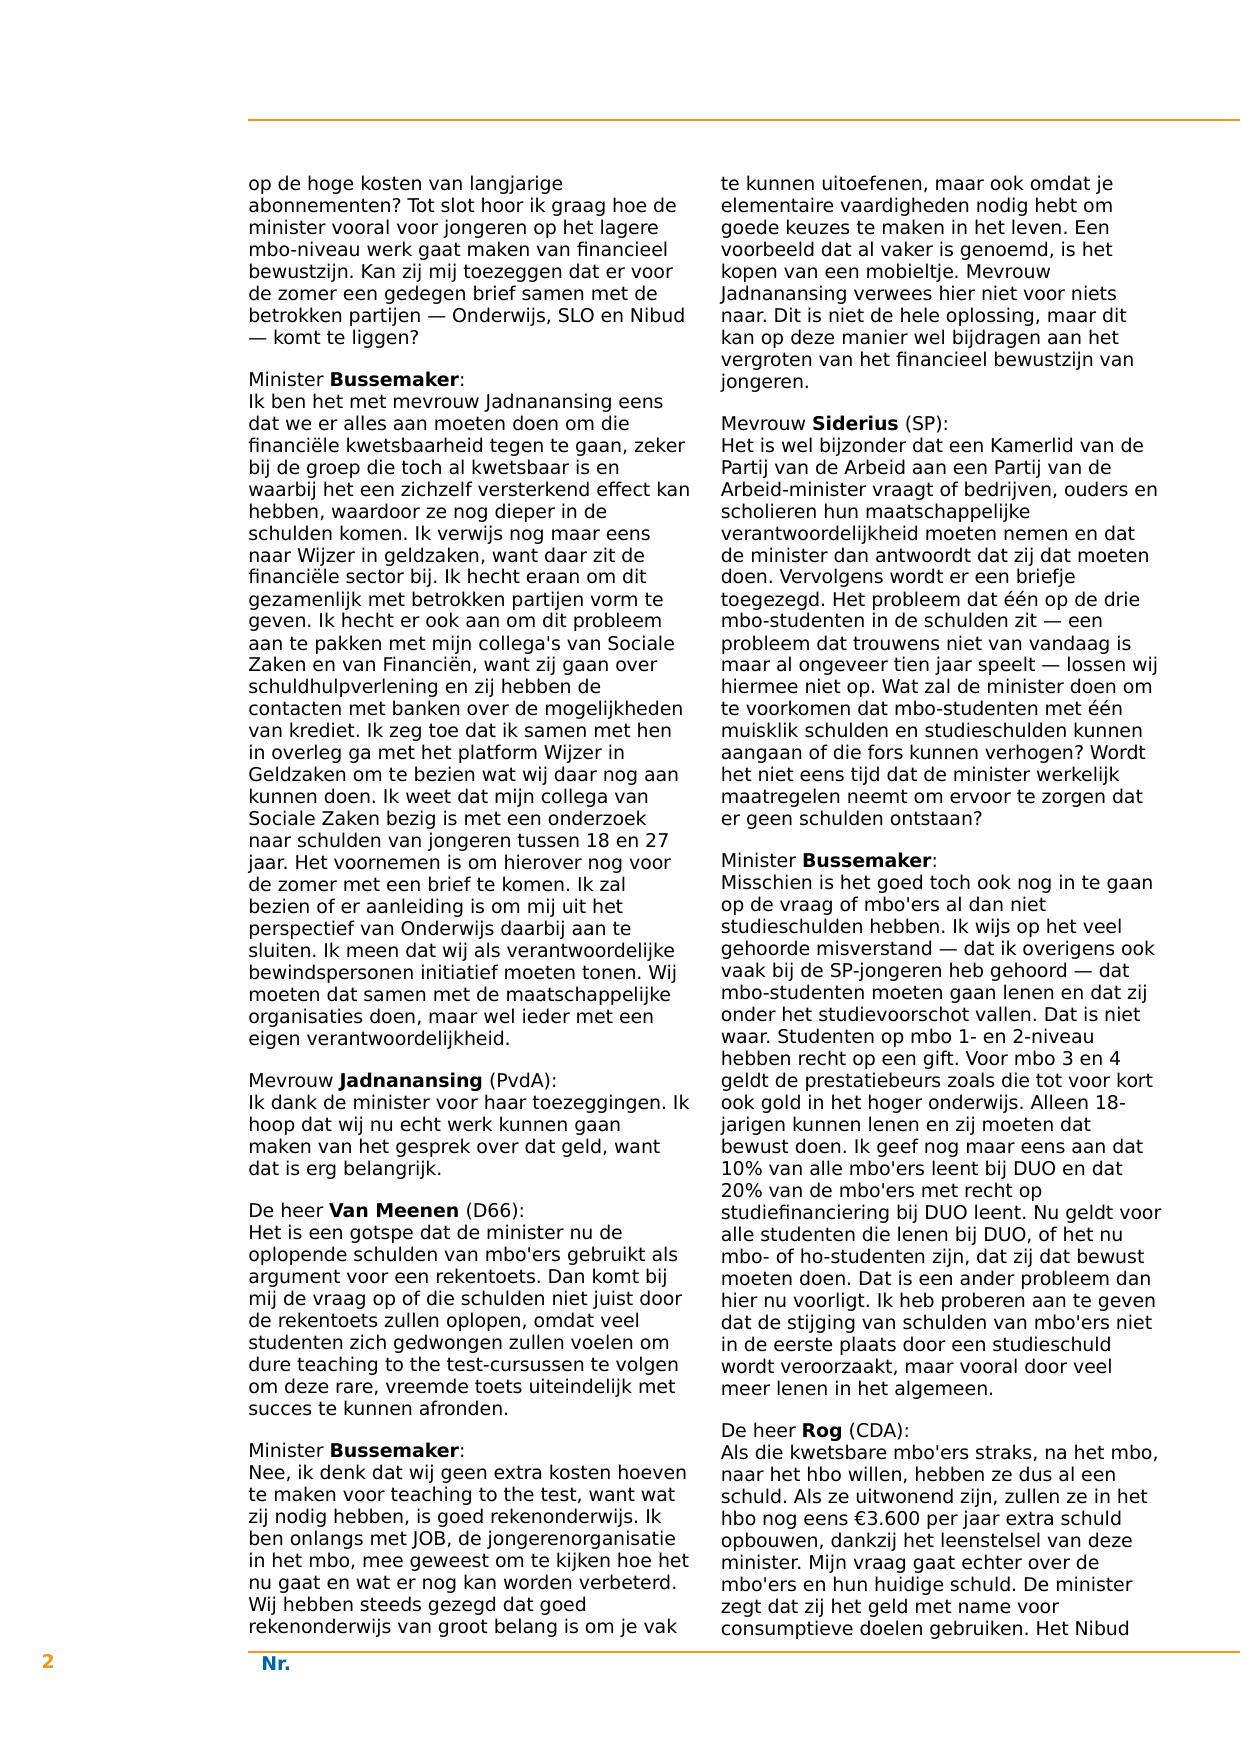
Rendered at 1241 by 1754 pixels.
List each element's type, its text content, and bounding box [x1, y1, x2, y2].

text De heer Rog (CDA): [721, 1420, 1163, 1442]
text Het is een gotspe dat de minister nu de oplopende schulden van mbo'ers gebruikt als argument voor een rekentoets. Dan komt bij mij de vraag op of die schulden niet juist door de rekentoets zullen oplopen, omdat veel studenten zich gedwongen zullen voelen om dure teaching to the test-cursussen te volgen om deze rare, vreemde toets uiteindelijk met succes te kunnen afronden. [248, 1222, 691, 1420]
text te kunnen uitoefenen, maar ook omdat je elementaire vaardigheden nodig hebt om goede keuzes te maken in het leven. Een voorbeeld dat al vaker is genoemd, is het kopen van een mobieltje. Mevrouw Jadnanansing verwees hier niet voor niets naar. Dit is niet de hele oplossing, maar dit kan op deze manier wel bijdragen aan het vergroten van het financieel bewustzijn van jongeren. [721, 173, 1163, 393]
text Minister Bussemaker: [721, 850, 1163, 872]
text Het is wel bijzonder dat een Kamerlid van de Partij van de Arbeid aan een Partij van de Arbeid-minister vraagt of bedrijven, ouders en scholieren hun maatschappelijke verantwoordelijkheid moeten nemen en dat de minister dan antwoordt dat zij dat moeten doen. Vervolgens wordt er een briefje toegezegd. Het probleem dat één op de drie mbo-studenten in de schulden zit — een probleem dat trouwens niet van vandaag is maar al ongeveer tien jaar speelt — lossen wij hiermee niet op. Wat zal de minister doen om te voorkomen dat mbo-studenten met één muisklik schulden en studieschulden kunnen aangaan of die fors kunnen verhogen? Wordt het niet eens tijd dat de minister werkelijk maatregelen neemt om ervoor te zorgen dat er geen schulden ontstaan? [721, 434, 1163, 830]
text De heer Van Meenen (D66): [248, 1200, 691, 1222]
text Ik ben het met mevrouw Jadnanansing eens dat we er alles aan moeten doen om die financiële kwetsbaarheid tegen te gaan, zeker bij de groep die toch al kwetsbaar is en waarbij het een zichzelf versterkend effect kan hebben, waardoor ze nog dieper in de schulden komen. Ik verwijs nog maar eens naar Wijzer in geldzaken, want daar zit de financiële sector bij. Ik hecht eraan om dit gezamenlijk met betrokken partijen vorm te geven. Ik hecht er ook aan om dit probleem aan te pakken met mijn collega's van Sociale Zaken en van Financiën, want zij gaan over schuldhulpverlening en zij hebben de contacten met banken over de mogelijkheden van krediet. Ik zeg toe dat ik samen met hen in overleg ga met het platform Wijzer in Geldzaken om te bezien wat wij daar nog aan kunnen doen. Ik weet dat mijn collega van Sociale Zaken bezig is met een onderzoek naar schulden van jongeren tussen 18 en 27 jaar. Het voornemen is om hierover nog voor de zomer met een brief te komen. Ik zal bezien of er aanleiding is om mij uit het perspectief van Onderwijs daarbij aan te sluiten. Ik meen dat wij als verantwoordelijke bewindspersonen initiatief moeten tonen. Wij moeten dat samen met de maatschappelijke organisaties doen, maar wel ieder met een eigen verantwoordelijkheid. [248, 391, 691, 1050]
text Minister Bussemaker: [248, 1440, 691, 1462]
text Misschien is het goed toch ook nog in te gaan op de vraag of mbo'ers al dan niet studieschulden hebben. Ik wijs op het veel gehoorde misverstand — dat ik overigens ook vaak bij de SP-jongeren heb gehoord — dat mbo-studenten moeten gaan lenen en dat zij onder het studievoorschot vallen. Dat is niet waar. Studenten op mbo 1- en 2-niveau hebben recht op een gift. Voor mbo 3 en 4 geldt de prestatiebeurs zoals die tot voor kort ook gold in het hoger onderwijs. Alleen 18-jarigen kunnen lenen en zij moeten dat bewust doen. Ik geef nog maar eens aan dat 10% van alle mbo'ers leent bij DUO en dat 20% van de mbo'ers met recht op studiefinanciering bij DUO leent. Nu geldt voor alle studenten die lenen bij DUO, of het nu mbo- of ho-studenten zijn, dat zij dat bewust moeten doen. Dat is een ander probleem dan hier nu voorligt. Ik heb proberen aan te geven dat de stijging van schulden van mbo'ers niet in de eerste plaats door een studieschuld wordt veroorzaakt, maar vooral door veel meer lenen in het algemeen. [721, 872, 1163, 1400]
text Minister Bussemaker: [248, 369, 691, 391]
text op de hoge kosten van langjarige abonnementen? Tot slot hoor ik graag hoe de minister vooral voor jongeren op het lagere mbo-niveau werk gaat maken van financieel bewustzijn. Kan zij mij toezeggen dat er voor de zomer een gedegen brief samen met de betrokken partijen — Onderwijs, SLO en Nibud — komt te liggen? [248, 173, 691, 349]
text Nee, ik denk dat wij geen extra kosten hoeven te maken voor teaching to the test, want wat zij nodig hebben, is goed rekenonderwijs. Ik ben onlangs met JOB, de jongerenorganisatie in het mbo, mee geweest om te kijken hoe het nu gaat en wat er nog kan worden verbeterd. Wij hebben steeds gezegd dat goed rekenonderwijs van groot belang is om je vak [248, 1462, 691, 1637]
text Als die kwetsbare mbo'ers straks, na het mbo, naar het hbo willen, hebben ze dus al een schuld. Als ze uitwonend zijn, zullen ze in het hbo nog eens €3.600 per jaar extra schuld opbouwen, dankzij het leenstelsel van deze minister. Mijn vraag gaat echter over de mbo'ers en hun huidige schuld. De minister zegt dat zij het geld met name voor consumptieve doelen gebruiken. Het Nibud [721, 1442, 1163, 1639]
text Ik dank de minister voor haar toezeggingen. Ik hoop dat wij nu echt werk kunnen gaan maken van het gesprek over dat geld, want dat is erg belangrijk. [248, 1092, 691, 1180]
text Mevrouw Jadnanansing (PvdA): [248, 1070, 691, 1092]
text Mevrouw Siderius (SP): [721, 413, 1163, 434]
